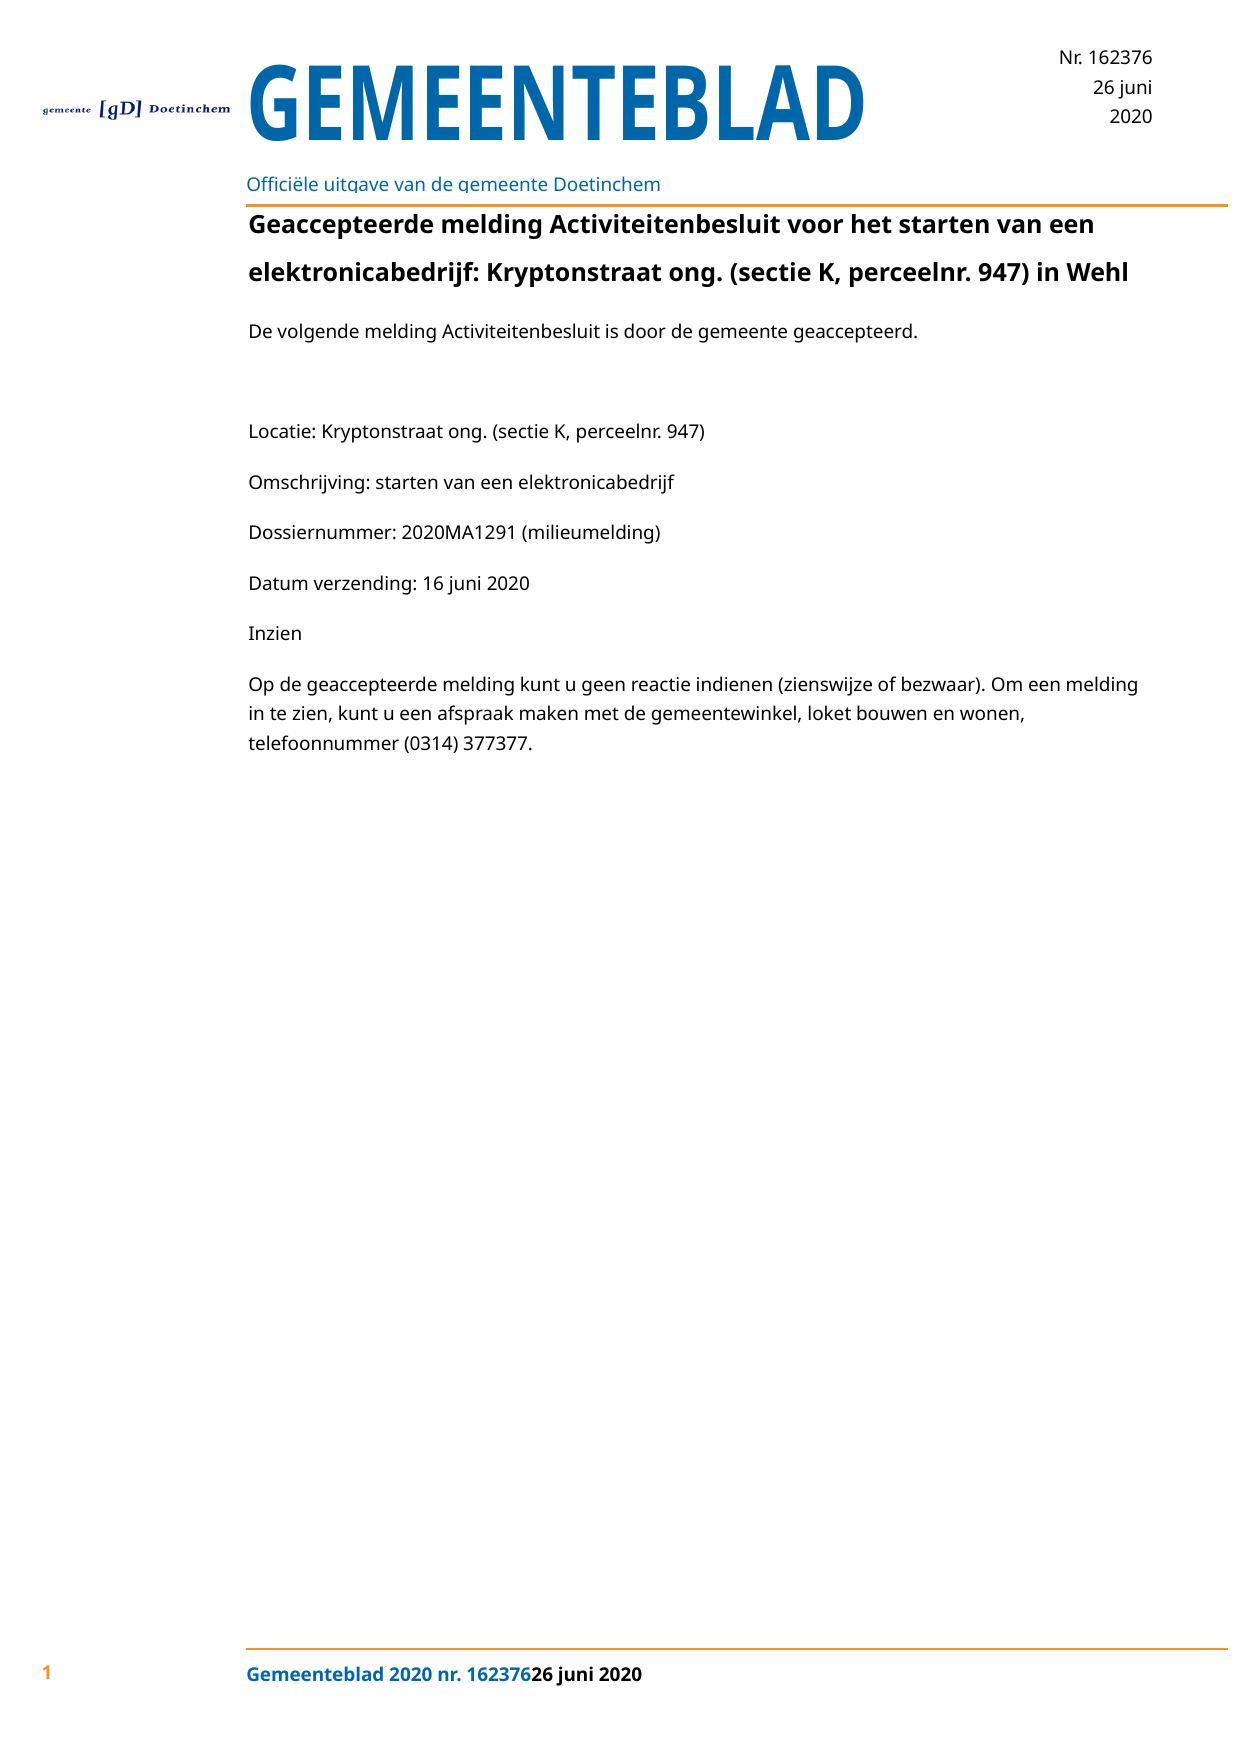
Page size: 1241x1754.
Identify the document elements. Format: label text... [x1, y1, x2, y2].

text Dossiernummer: 2020MA1291 (milieumelding) [248, 519, 1152, 545]
text Locatie: Kryptonstraat ong. (sectie K, perceelnr. 947) [248, 419, 1152, 444]
text Geaccepteerde melding Activiteitenbesluit voor het starten van een elektronicabedrijf: Kryptonstraat ong. (sectie K, perceelnr. 947) in Wehl [248, 207, 1152, 288]
text Datum verzending: 16 juni 2020 [248, 570, 1152, 596]
text Op de geaccepteerde melding kunt u geen reactie indienen (zienswijze of bezwaar). Om een melding in te zien, kunt u een afspraak maken met de gemeentewinkel, loket bouwen en wonen, telefoonnummer (0314) 377377. [248, 671, 1152, 756]
text Omschrijving: starten van een elektronicabedrijf [248, 469, 1152, 495]
picture [41, 47, 231, 172]
text De volgende melding Activiteitenbesluit is door de gemeente geaccepteerd. [248, 318, 1152, 344]
text Inzien [248, 620, 1152, 646]
